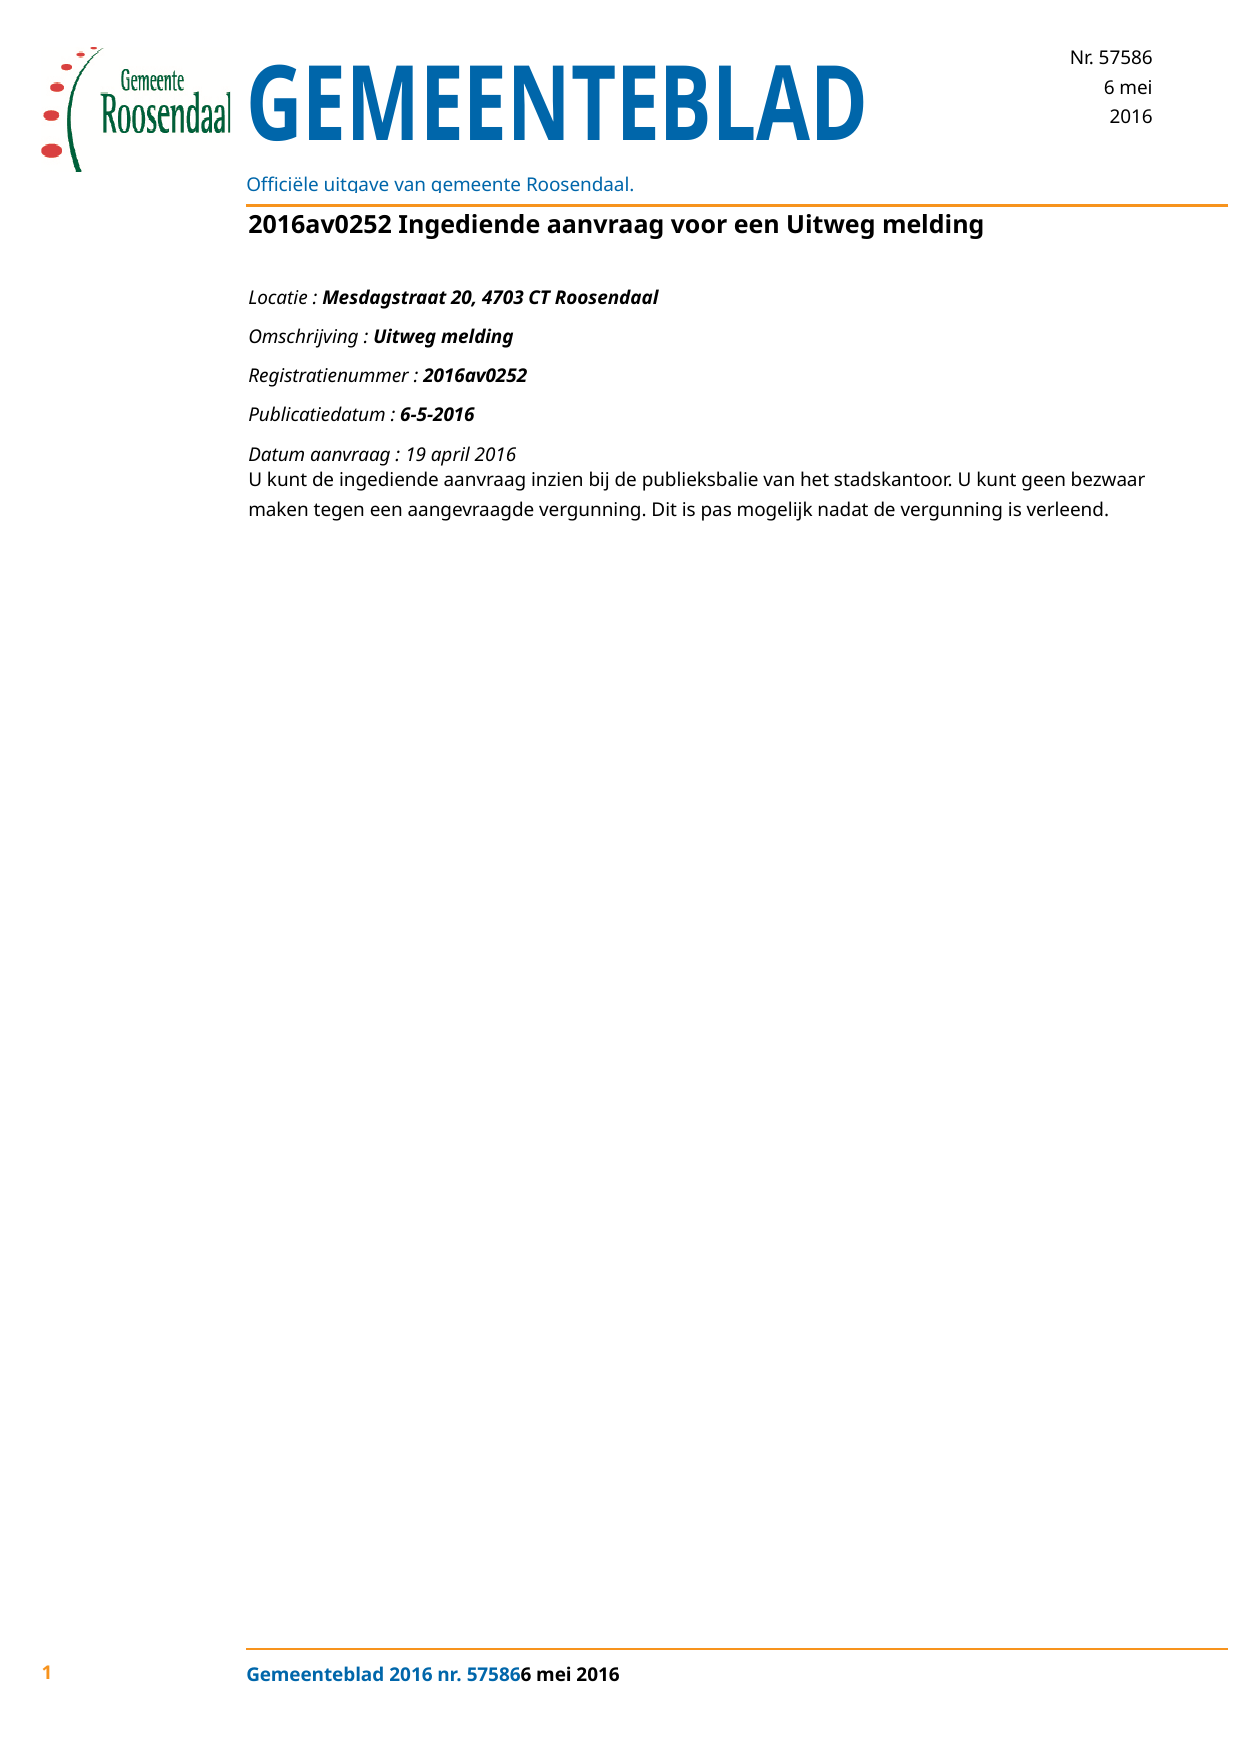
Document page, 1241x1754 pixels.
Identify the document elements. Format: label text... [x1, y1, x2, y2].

picture [41, 47, 231, 172]
text Registratienummer : 2016av0252 [248, 362, 1152, 388]
text Datum aanvraag : 19 april 2016 [248, 441, 1152, 467]
text Publicatiedatum : 6-5-2016 [248, 402, 1152, 427]
text Locatie : Mesdagstraat 20, 4703 CT Roosendaal [248, 284, 1152, 309]
text U kunt de ingediende aanvraag inzien bij de publieksbalie van het stadskantoor. U kunt geen bezwaar maken tegen een aangevraagde vergunning. Dit is pas mogelijk nadat de vergunning is verleend. [248, 467, 1152, 522]
text 2016av0252 Ingediende aanvraag voor een Uitweg melding [248, 207, 1152, 241]
text Omschrijving : Uitweg melding [248, 323, 1152, 349]
